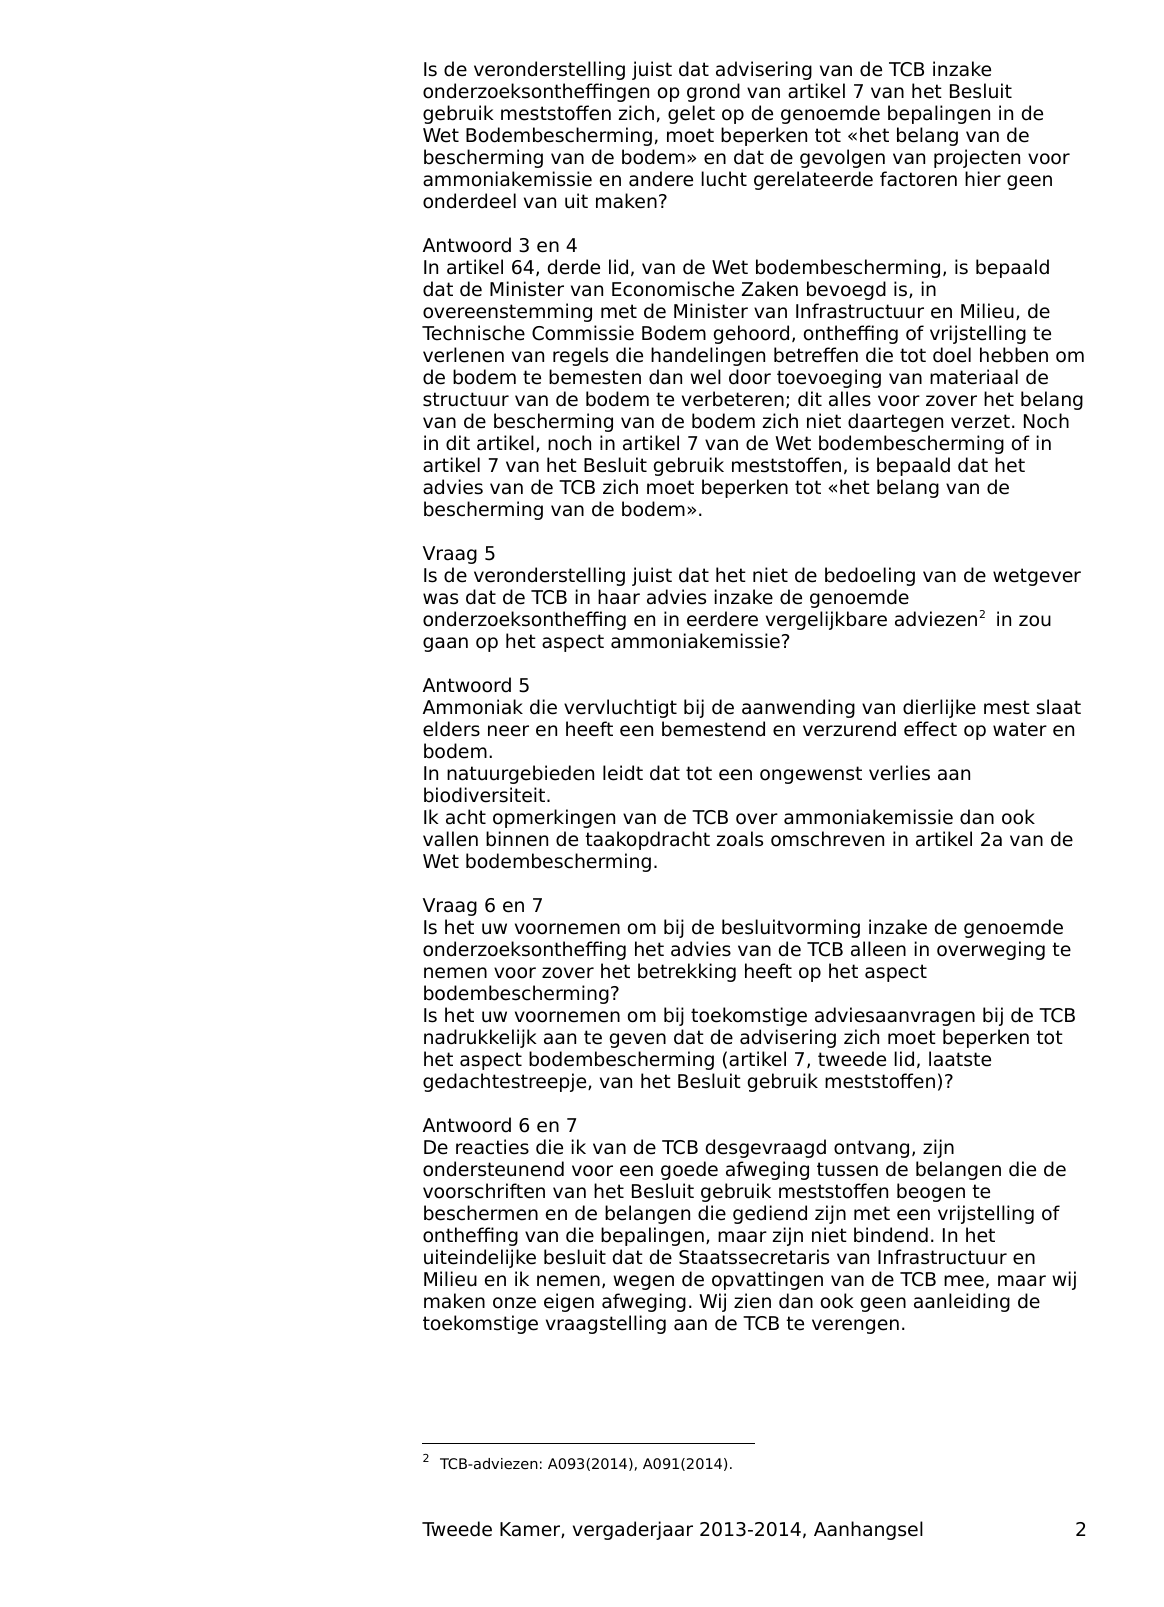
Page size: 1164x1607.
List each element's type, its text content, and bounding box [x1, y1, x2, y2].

text Is het uw voornemen om bij toekomstige adviesaanvragen bij de TCB nadrukkelijk aan te geven dat de advisering zich moet beperken tot het aspect bodembescherming (artikel 7, tweede lid, laatste gedachtestreepje, van het Besluit gebruik meststoffen)? [422, 1005, 1087, 1093]
text In natuurgebieden leidt dat tot een ongewenst verlies aan biodiversiteit. [422, 763, 1087, 807]
text Antwoord 3 en 4 [422, 235, 1087, 257]
text TCB-adviezen: A093(2014), A091(2014). [422, 1452, 1087, 1474]
text Ammoniak die vervluchtigt bij de aanwending van dierlijke mest slaat elders neer en heeft een bemestend en verzurend effect op water en bodem. [422, 697, 1087, 763]
text In artikel 64, derde lid, van de Wet bodembescherming, is bepaald dat de Minister van Economische Zaken bevoegd is, in overeenstemming met de Minister van Infrastructuur en Milieu, de Technische Commissie Bodem gehoord, ontheffing of vrijstelling te verlenen van regels die handelingen betreffen die tot doel hebben om de bodem te bemesten dan wel door toevoeging van materiaal de structuur van de bodem te verbeteren; dit alles voor zover het belang van de bescherming van de bodem zich niet daartegen verzet. Noch in dit artikel, noch in artikel 7 van de Wet bodembescherming of in artikel 7 van het Besluit gebruik meststoffen, is bepaald dat het advies van de TCB zich moet beperken tot «het belang van de bescherming van de bodem». [422, 257, 1087, 521]
text De reacties die ik van de TCB desgevraagd ontvang, zijn ondersteunend voor een goede afweging tussen de belangen die de voorschriften van het Besluit gebruik meststoffen beogen te beschermen en de belangen die gediend zijn met een vrijstelling of ontheffing van die bepalingen, maar zijn niet bindend. In het uiteindelijke besluit dat de Staatssecretaris van Infrastructuur en Milieu en ik nemen, wegen de opvattingen van de TCB mee, maar wij maken onze eigen afweging. Wij zien dan ook geen aanleiding de toekomstige vraagstelling aan de TCB te verengen. [422, 1137, 1087, 1335]
text Is de veronderstelling juist dat het niet de bedoeling van de wetgever was dat de TCB in haar advies inzake de genoemde onderzoeksontheffing en in eerdere vergelijkbare adviezen in zou gaan op het aspect ammoniakemissie? [422, 565, 1087, 653]
text Vraag 5 [422, 543, 1087, 565]
text Antwoord 5 [422, 675, 1087, 697]
text Ik acht opmerkingen van de TCB over ammoniakemissie dan ook vallen binnen de taakopdracht zoals omschreven in artikel 2a van de Wet bodembescherming. [422, 807, 1087, 873]
text Is de veronderstelling juist dat advisering van de TCB inzake onderzoeksontheffingen op grond van artikel 7 van het Besluit gebruik meststoffen zich, gelet op de genoemde bepalingen in de Wet Bodembescherming, moet beperken tot «het belang van de bescherming van de bodem» en dat de gevolgen van projecten voor ammoniakemissie en andere lucht gerelateerde factoren hier geen onderdeel van uit maken? [422, 59, 1087, 213]
text Vraag 6 en 7 [422, 895, 1087, 917]
text Antwoord 6 en 7 [422, 1115, 1087, 1137]
text Is het uw voornemen om bij de besluitvorming inzake de genoemde onderzoeksontheffing het advies van de TCB alleen in overweging te nemen voor zover het betrekking heeft op het aspect bodembescherming? [422, 917, 1087, 1005]
